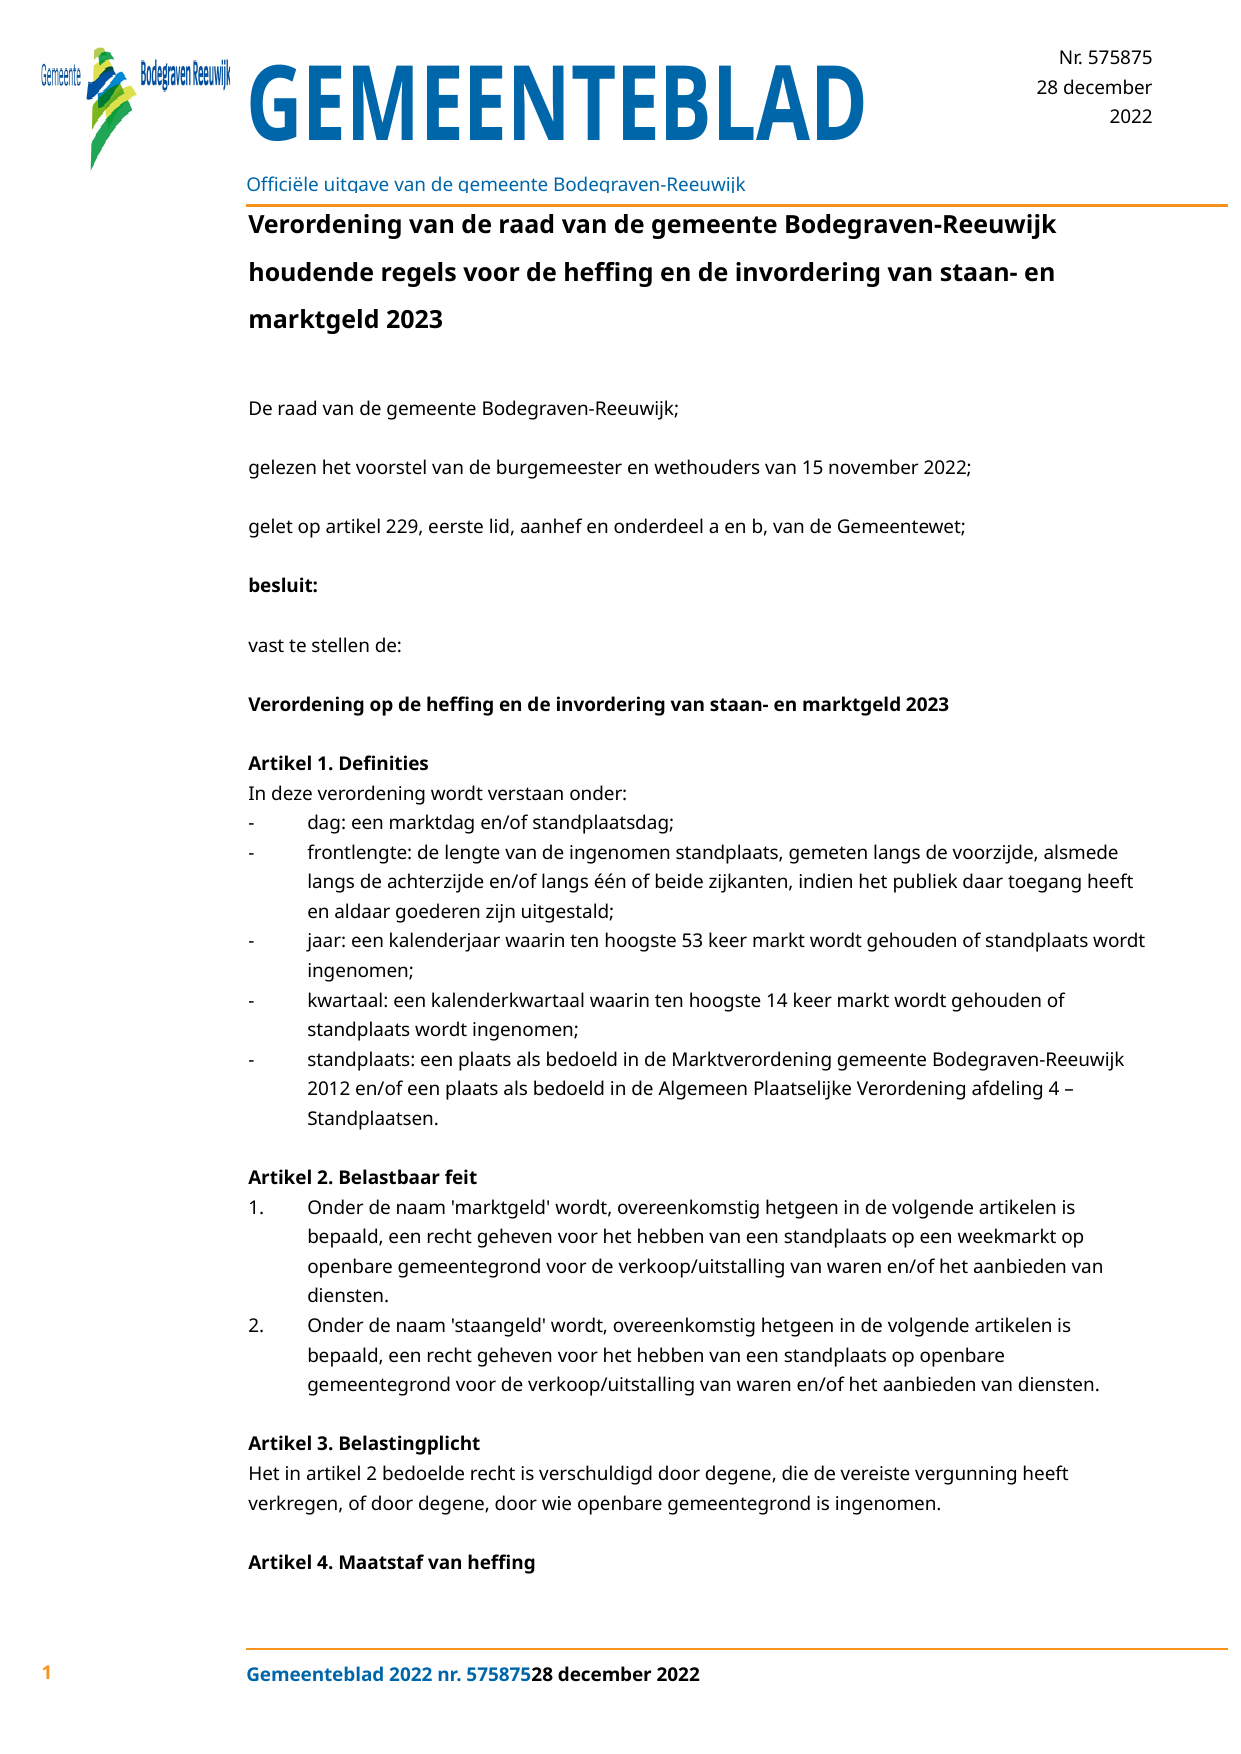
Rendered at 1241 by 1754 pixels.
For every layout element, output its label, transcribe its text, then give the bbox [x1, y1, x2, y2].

text Artikel 4. Maatstaf van heffing [248, 1549, 1152, 1574]
text In deze verordening wordt verstaan onder: [248, 780, 1152, 805]
text Het in artikel 2 bedoelde recht is verschuldigd door degene, die de vereiste vergunning heeft verkregen, of door degene, door wie openbare gemeentegrond is ingenomen. [248, 1460, 1152, 1515]
list kwartaal: een kalenderkwartaal waarin ten hoogste 14 keer markt wordt gehouden of standplaats wordt ingenomen; [248, 987, 1152, 1042]
text Artikel 3. Belastingplicht [248, 1431, 1152, 1456]
list standplaats: een plaats als bedoeld in de Marktverordening gemeente Bodegraven-Reeuwijk 2012 en/of een plaats als bedoeld in de Algemeen Plaatselijke Verordening afdeling 4 – Standplaatsen. [248, 1046, 1152, 1131]
text Artikel 2. Belastbaar feit [248, 1164, 1152, 1190]
list jaar: een kalenderjaar waarin ten hoogste 53 keer markt wordt gehouden of standplaats wordt ingenomen; [248, 928, 1152, 983]
text De raad van de gemeente Bodegraven-Reeuwijk; [248, 395, 1152, 421]
picture [41, 47, 231, 172]
list dag: een marktdag en/of standplaatsdag; [248, 809, 1152, 835]
text besluit: [248, 573, 1152, 598]
list Onder de naam 'marktgeld' wordt, overeenkomstig hetgeen in de volgende artikelen is bepaald, een recht geheven voor het hebben van een standplaats op een weekmarkt op openbare gemeentegrond voor de verkoop/uitstalling van waren en/of het aanbieden van diensten. [248, 1194, 1152, 1308]
text vast te stellen de: [248, 632, 1152, 657]
text gelezen het voorstel van de burgemeester en wethouders van 15 november 2022; [248, 454, 1152, 480]
text Artikel 1. Definities [248, 750, 1152, 776]
text Verordening van de raad van de gemeente Bodegraven-Reeuwijk houdende regels voor de heffing en de invordering van staan- en marktgeld 2023 [248, 207, 1152, 336]
list frontlengte: de lengte van de ingenomen standplaats, gemeten langs de voorzijde, alsmede langs de achterzijde en/of langs één of beide zijkanten, indien het publiek daar toegang heeft en aldaar goederen zijn uitgestald; [248, 839, 1152, 924]
text Verordening op de heffing en de invordering van staan- en marktgeld 2023 [248, 691, 1152, 717]
text gelet op artikel 229, eerste lid, aanhef en onderdeel a en b, van de Gemeentewet; [248, 513, 1152, 539]
list Onder de naam 'staangeld' wordt, overeenkomstig hetgeen in de volgende artikelen is bepaald, een recht geheven voor het hebben van een standplaats op openbare gemeentegrond voor de verkoop/uitstalling van waren en/of het aanbieden van diensten. [248, 1312, 1152, 1397]
